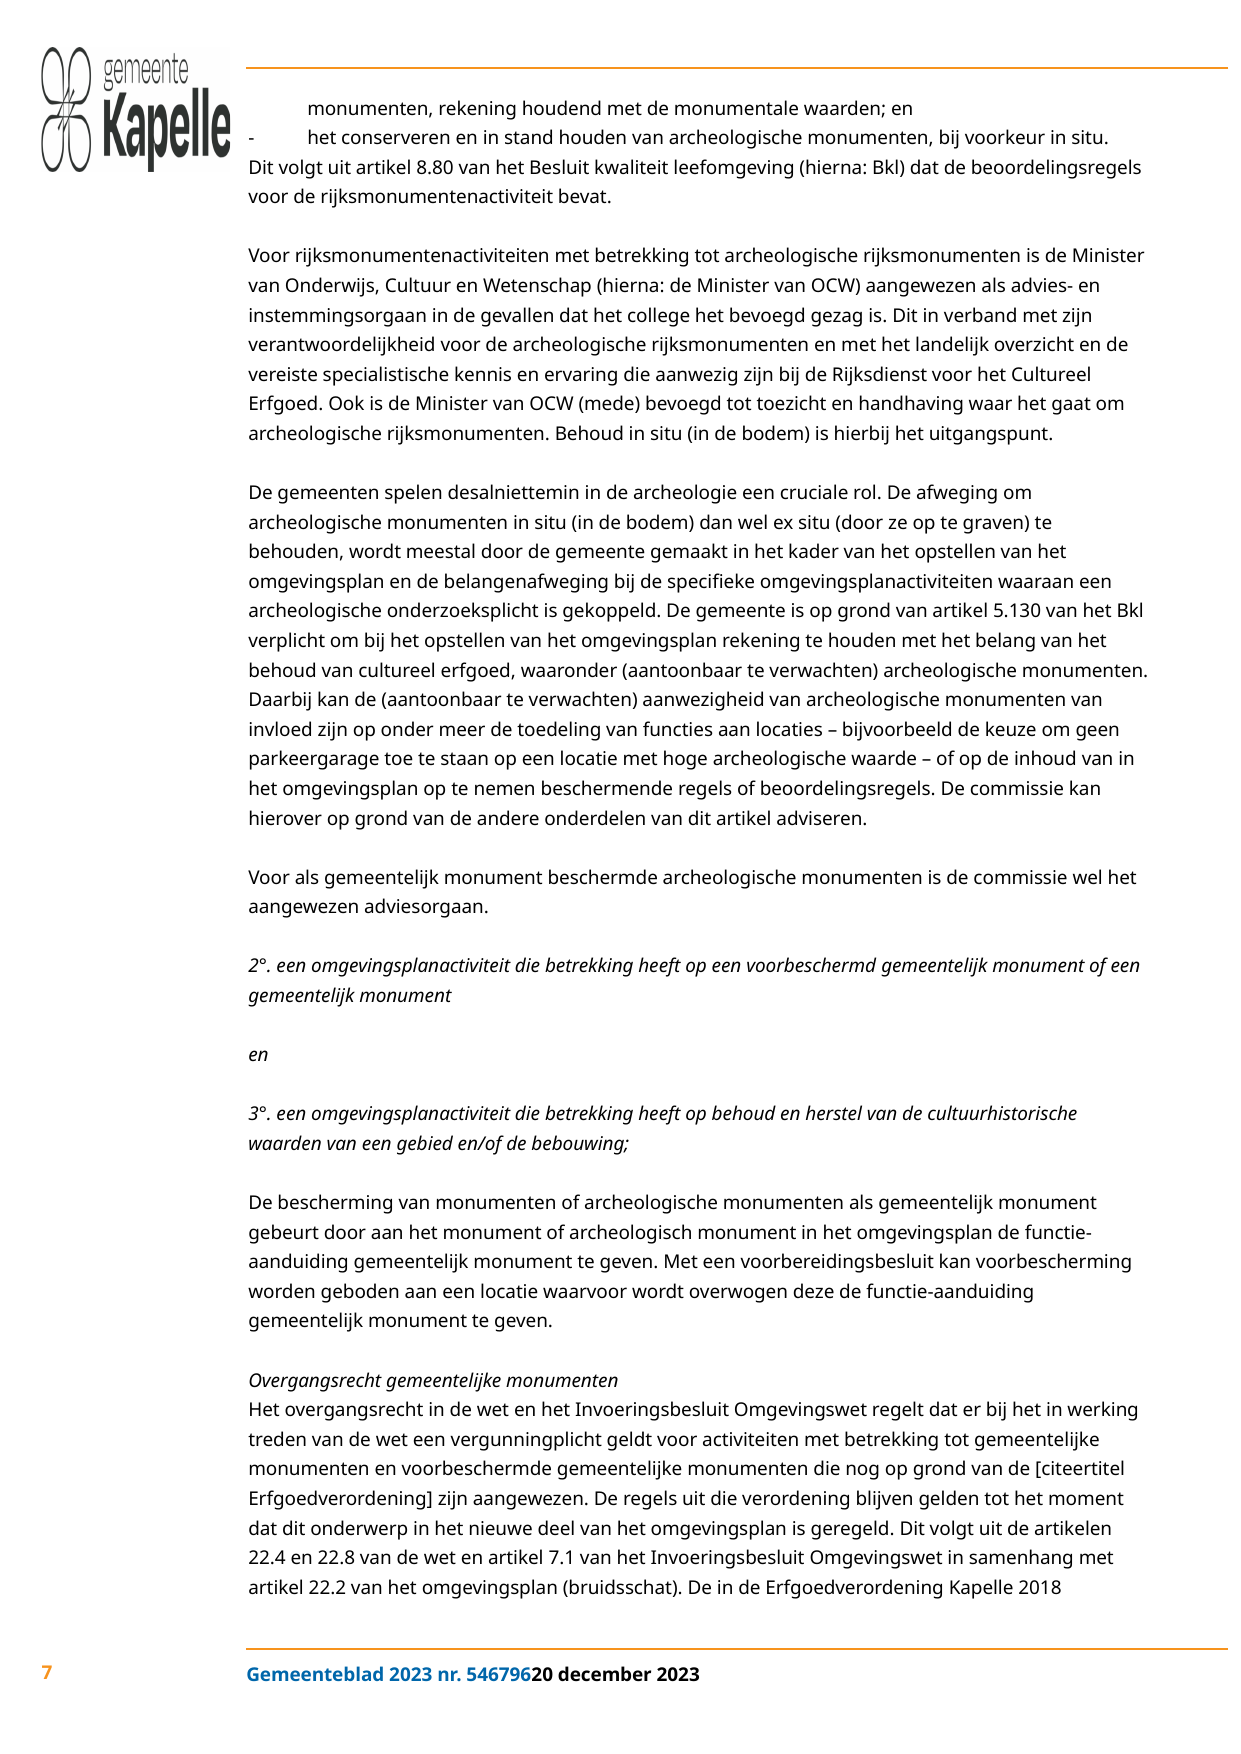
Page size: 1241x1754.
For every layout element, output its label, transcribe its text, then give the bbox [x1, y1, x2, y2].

text en [248, 1041, 1152, 1067]
text Overgangsrecht gemeentelijke monumenten [248, 1367, 1152, 1393]
text 3°. een omgevingsplanactiviteit die betrekking heeft op behoud en herstel van de cultuurhistorische waarden van een gebied en/of de bebouwing; [248, 1101, 1152, 1156]
text Het overgangsrecht in de wet en het Invoeringsbesluit Omgevingswet regelt dat er bij het in werking treden van de wet een vergunningplicht geldt voor activiteiten met betrekking tot gemeentelijke monumenten en voorbeschermde gemeentelijke monumenten die nog op grond van de [citeertitel Erfgoedverordening] zijn aangewezen. De regels uit die verordening blijven gelden tot het moment dat dit onderwerp in het nieuwe deel van het omgevingsplan is geregeld. Dit volgt uit de artikelen 22.4 en 22.8 van de wet en artikel 7.1 van het Invoeringsbesluit Omgevingswet in samenhang met artikel 22.2 van het omgevingsplan (bruidsschat). De in de Erfgoedverordening Kapelle 2018 [248, 1396, 1152, 1600]
text 2°. een omgevingsplanactiviteit die betrekking heeft op een voorbeschermd gemeentelijk monument of een gemeentelijk monument [248, 953, 1152, 1008]
picture [41, 47, 231, 172]
text Voor rijksmonumentenactiviteiten met betrekking tot archeologische rijksmonumenten is de Minister van Onderwijs, Cultuur en Wetenschap (hierna: de Minister van OCW) aangewezen als advies- en instemmingsorgaan in de gevallen dat het college het bevoegd gezag is. Dit in verband met zijn verantwoordelijkheid voor de archeologische rijksmonumenten en met het landelijk overzicht en de vereiste specialistische kennis en ervaring die aanwezig zijn bij de Rijksdienst voor het Cultureel Erfgoed. Ook is de Minister van OCW (mede) bevoegd tot toezicht en handhaving waar het gaat om archeologische rijksmonumenten. Behoud in situ (in de bodem) is hierbij het uitgangspunt. [248, 243, 1152, 446]
text Dit volgt uit artikel 8.80 van het Besluit kwaliteit leefomgeving (hierna: Bkl) dat de beoordelingsregels voor de rijksmonumentenactiviteit bevat. [248, 154, 1152, 209]
list het conserveren en in stand houden van archeologische monumenten, bij voorkeur in situ. [248, 124, 1152, 150]
text De bescherming van monumenten of archeologische monumenten als gemeentelijk monument gebeurt door aan het monument of archeologisch monument in het omgevingsplan de functie-aanduiding gemeentelijk monument te geven. Met een voorbereidingsbesluit kan voorbescherming worden geboden aan een locatie waarvoor wordt overwogen deze de functie-aanduiding gemeentelijk monument te geven. [248, 1189, 1152, 1333]
text De gemeenten spelen desalniettemin in de archeologie een cruciale rol. De afweging om archeologische monumenten in situ (in de bodem) dan wel ex situ (door ze op te graven) te behouden, wordt meestal door de gemeente gemaakt in het kader van het opstellen van het omgevingsplan en de belangenafweging bij de specifieke omgevingsplanactiviteiten waaraan een archeologische onderzoeksplicht is gekoppeld. De gemeente is op grond van artikel 5.130 van het Bkl verplicht om bij het opstellen van het omgevingsplan rekening te houden met het belang van het behoud van cultureel erfgoed, waaronder (aantoonbaar te verwachten) archeologische monumenten. Daarbij kan de (aantoonbaar te verwachten) aanwezigheid van archeologische monumenten van invloed zijn op onder meer de toedeling van functies aan locaties – bijvoorbeeld de keuze om geen parkeergarage toe te staan op een locatie met hoge archeologische waarde – of op de inhoud van in het omgevingsplan op te nemen beschermende regels of beoordelingsregels. De commissie kan hierover op grond van de andere onderdelen van dit artikel adviseren. [248, 479, 1152, 831]
list monumenten, rekening houdend met de monumentale waarden; en [248, 95, 1152, 121]
text Voor als gemeentelijk monument beschermde archeologische monumenten is de commissie wel het aangewezen adviesorgaan. [248, 864, 1152, 919]
